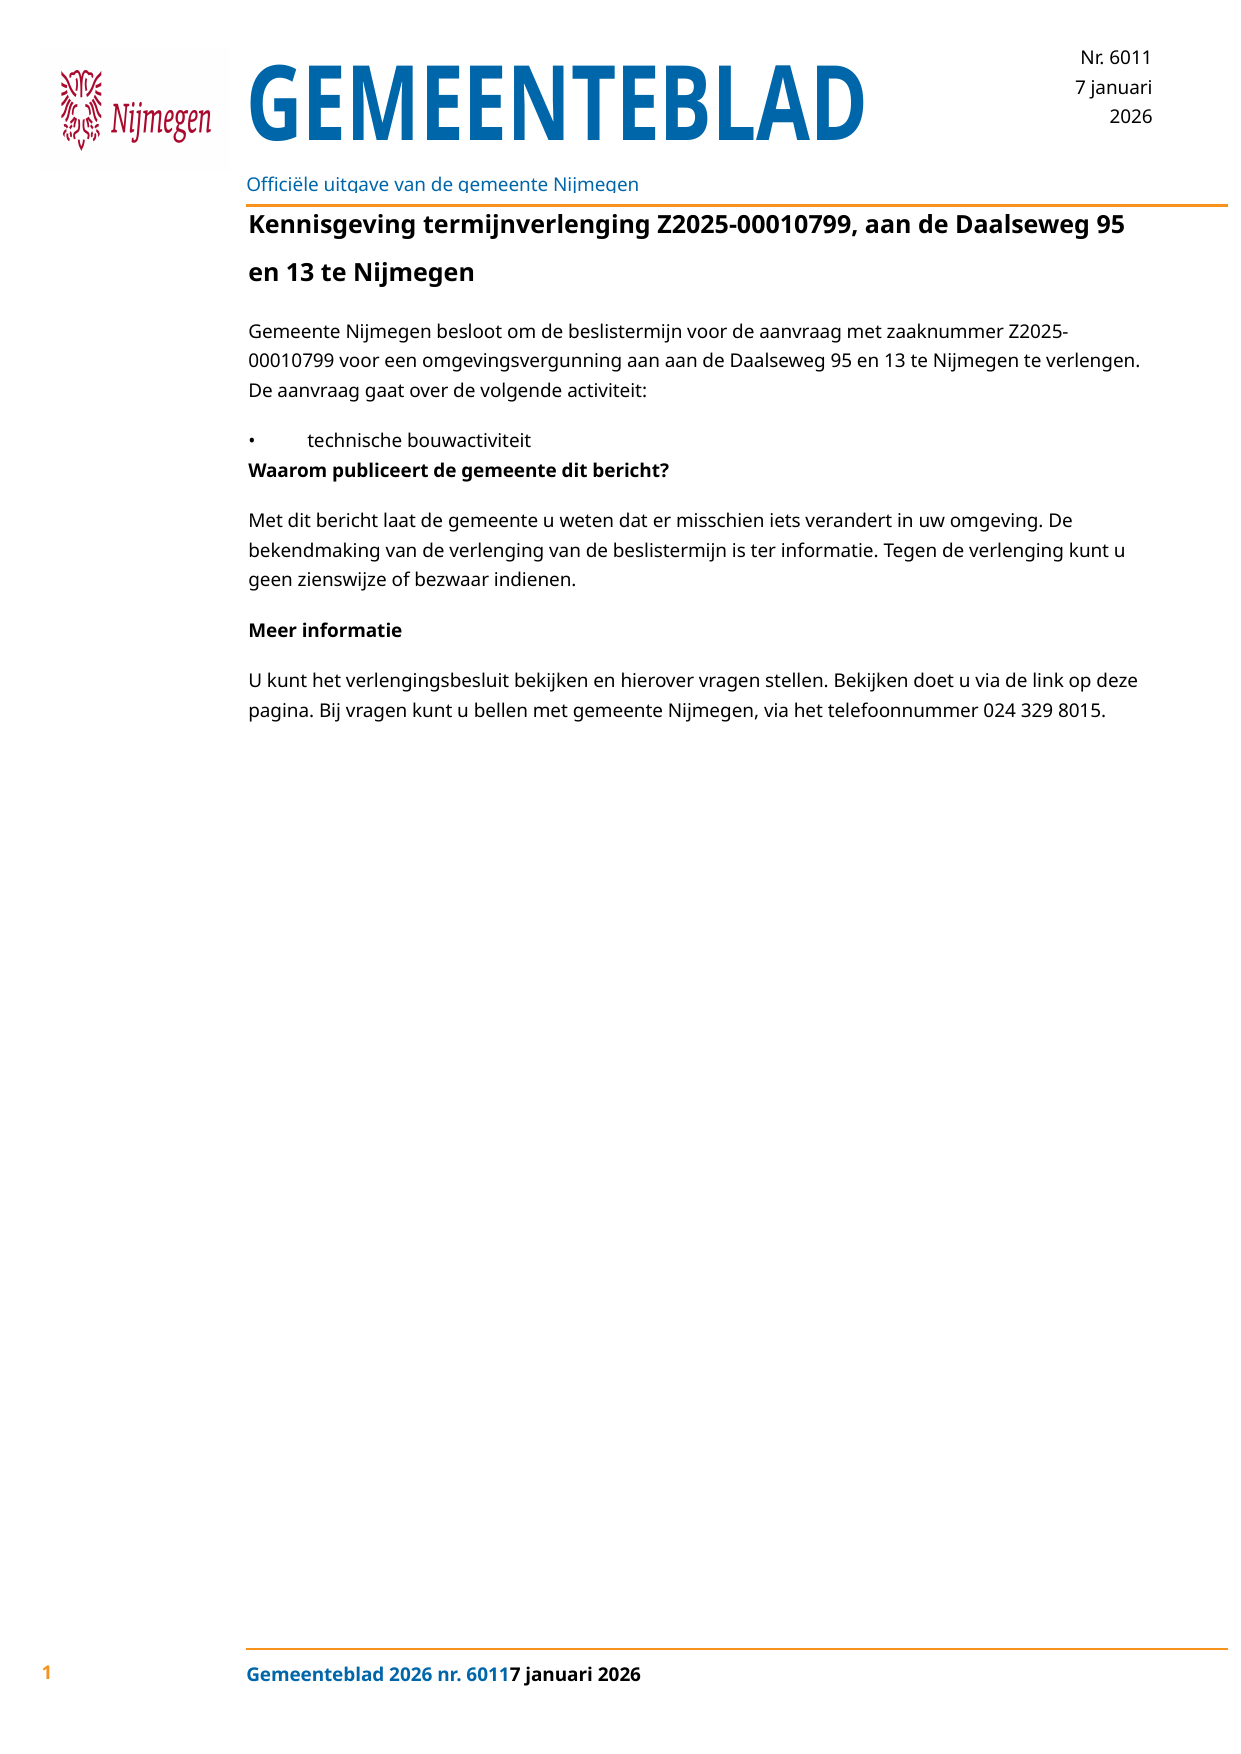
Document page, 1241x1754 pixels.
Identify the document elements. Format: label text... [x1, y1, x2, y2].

picture [41, 47, 231, 172]
text U kunt het verlengingsbesluit bekijken en hierover vragen stellen. Bekijken doet u via de link op deze pagina. Bij vragen kunt u bellen met gemeente Nijmegen, via het telefoonnummer 024 329 8015. [248, 667, 1152, 723]
text Gemeente Nijmegen besloot om de beslistermijn voor de aanvraag met zaaknummer Z2025-00010799 voor een omgevingsvergunning aan aan de Daalseweg 95 en 13 te Nijmegen te verlengen. De aanvraag gaat over de volgende activiteit: [248, 318, 1152, 403]
text Met dit bericht laat de gemeente u weten dat er misschien iets verandert in uw omgeving. De bekendmaking van de verlenging van de beslistermijn is ter informatie. Tegen de verlenging kunt u geen zienswijze of bezwaar indienen. [248, 507, 1152, 592]
list technische bouwactiviteit [248, 427, 1152, 453]
text Waarom publiceert de gemeente dit bericht? [248, 457, 1152, 483]
text Kennisgeving termijnverlenging Z2025-00010799, aan de Daalseweg 95 en 13 te Nijmegen [248, 207, 1152, 288]
text Meer informatie [248, 617, 1152, 643]
